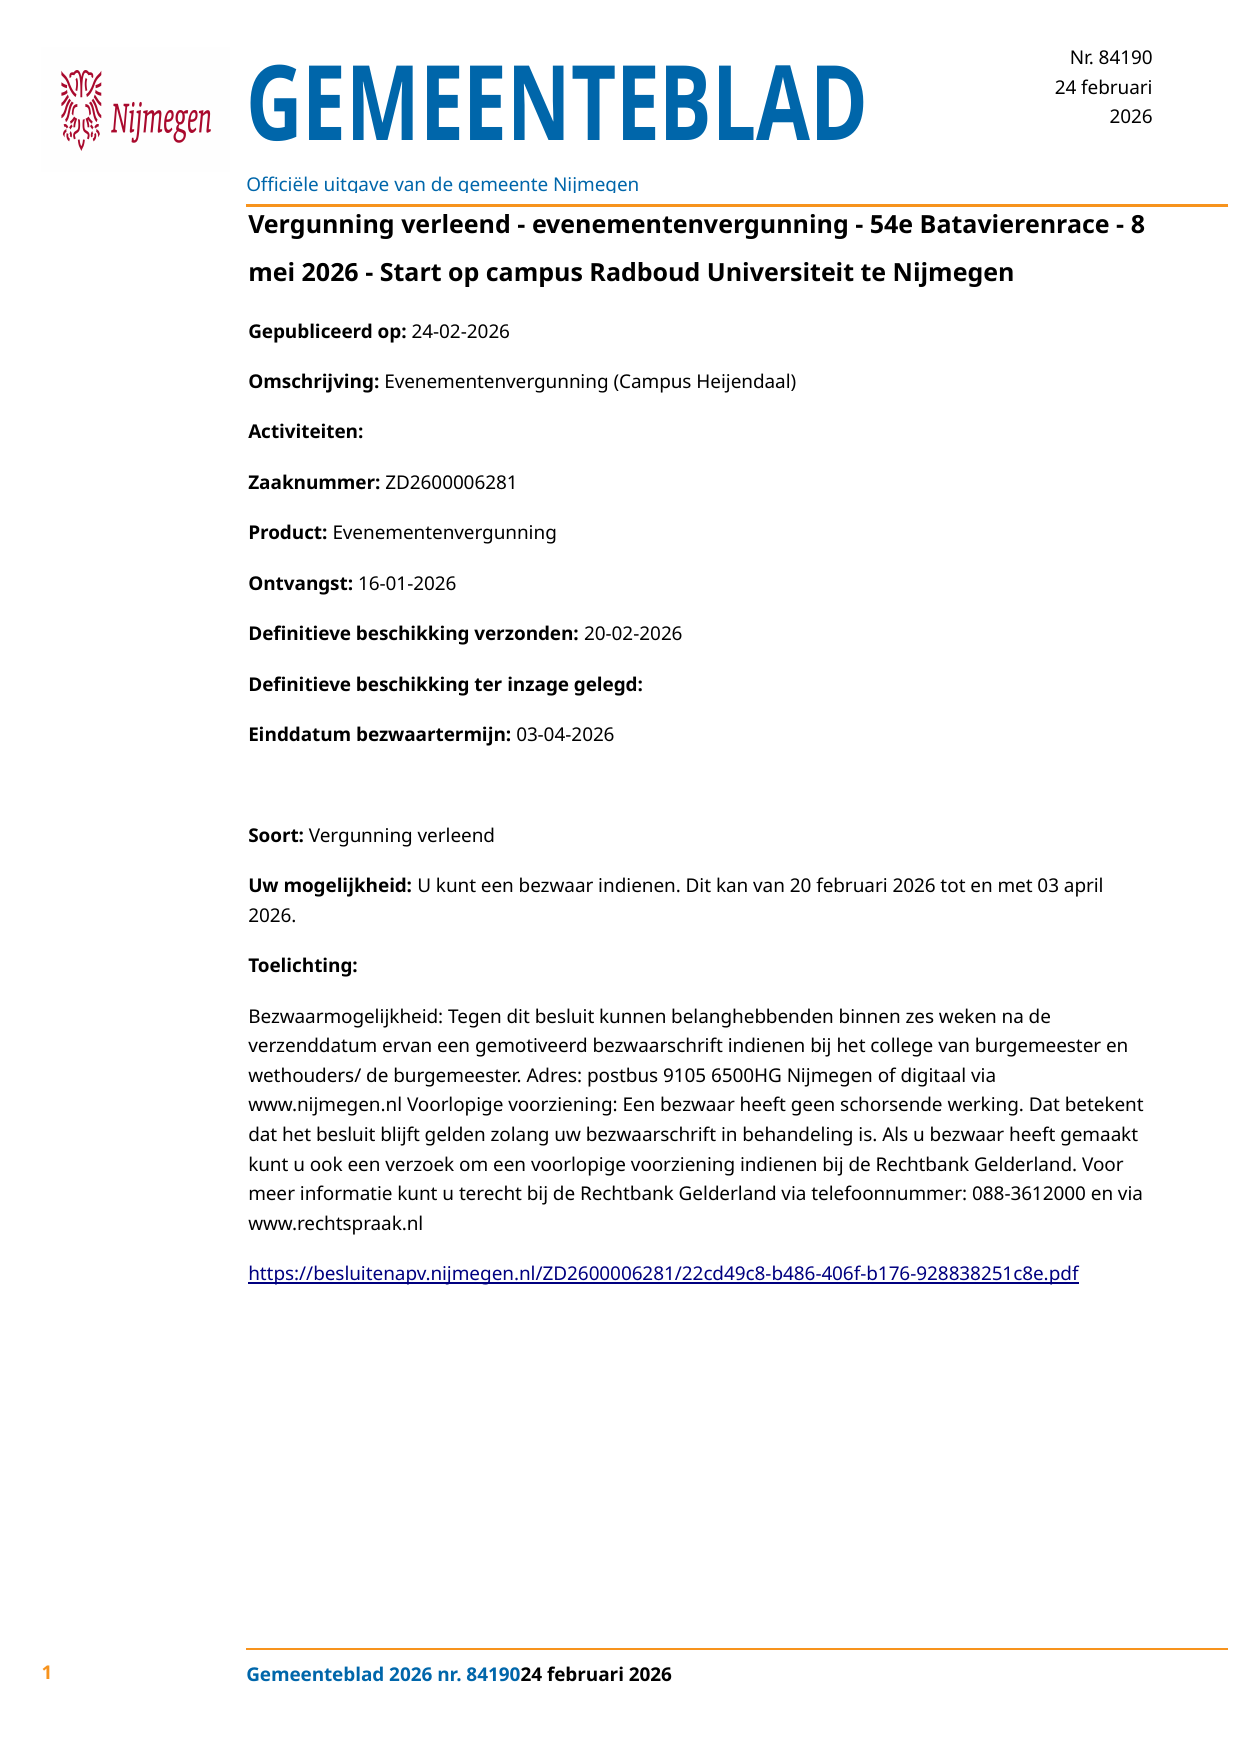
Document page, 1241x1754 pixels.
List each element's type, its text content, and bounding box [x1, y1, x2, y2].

text https://besluitenapv.nijmegen.nl/ZD2600006281/22cd49c8-b486-406f-b176-928838251c8e.pdf [248, 1260, 1152, 1286]
text Definitieve beschikking verzonden: 20-02-2026 [248, 620, 1152, 646]
text Zaaknummer: ZD2600006281 [248, 469, 1152, 495]
text Toelichting: [248, 952, 1152, 978]
text Uw mogelijkheid: U kunt een bezwaar indienen. Dit kan van 20 februari 2026 tot en met 03 april 2026. [248, 872, 1152, 928]
text Ontvangst: 16-01-2026 [248, 570, 1152, 596]
text Einddatum bezwaartermijn: 03-04-2026 [248, 721, 1152, 747]
text Omschrijving: Evenementenvergunning (Campus Heijendaal) [248, 368, 1152, 394]
picture [41, 47, 231, 172]
text Gepubliceerd op: 24-02-2026 [248, 318, 1152, 344]
text Product: Evenementenvergunning [248, 519, 1152, 545]
text Bezwaarmogelijkheid: Tegen dit besluit kunnen belanghebbenden binnen zes weken na de verzenddatum ervan een gemotiveerd bezwaarschrift indienen bij het college van burgemeester en wethouders/ de burgemeester. Adres: postbus 9105 6500HG Nijmegen of digitaal via www.nijmegen.nl Voorlopige voorziening: Een bezwaar heeft geen schorsende werking. Dat betekent dat het besluit blijft gelden zolang uw bezwaarschrift in behandeling is. Als u bezwaar heeft gemaakt kunt u ook een verzoek om een voorlopige voorziening indienen bij de Rechtbank Gelderland. Voor meer informatie kunt u terecht bij de Rechtbank Gelderland via telefoonnummer: 088-3612000 en via www.rechtspraak.nl [248, 1003, 1152, 1236]
text Activiteiten: [248, 419, 1152, 444]
text Soort: Vergunning verleend [248, 822, 1152, 848]
text Vergunning verleend - evenementenvergunning - 54e Batavierenrace - 8 mei 2026 - Start op campus Radboud Universiteit te Nijmegen [248, 207, 1152, 288]
text Definitieve beschikking ter inzage gelegd: [248, 671, 1152, 697]
